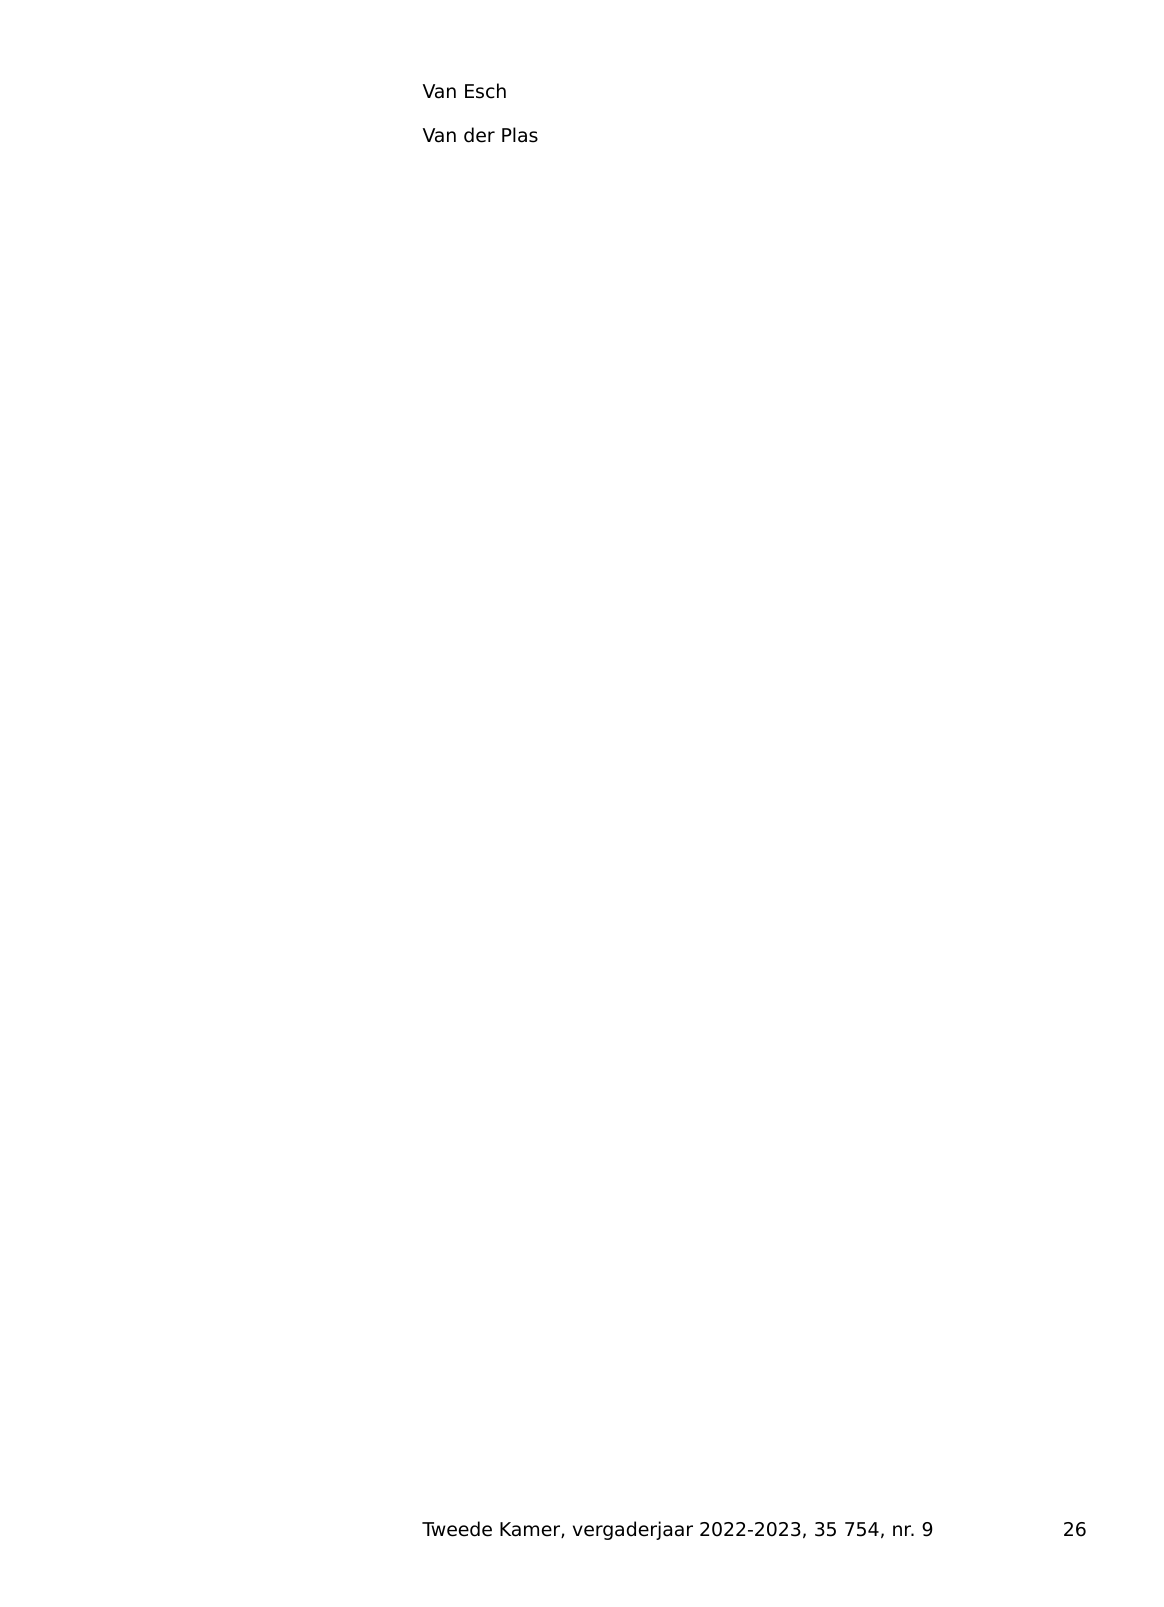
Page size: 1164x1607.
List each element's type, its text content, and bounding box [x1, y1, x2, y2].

text Van Esch Van der Plas [422, 59, 1087, 147]
